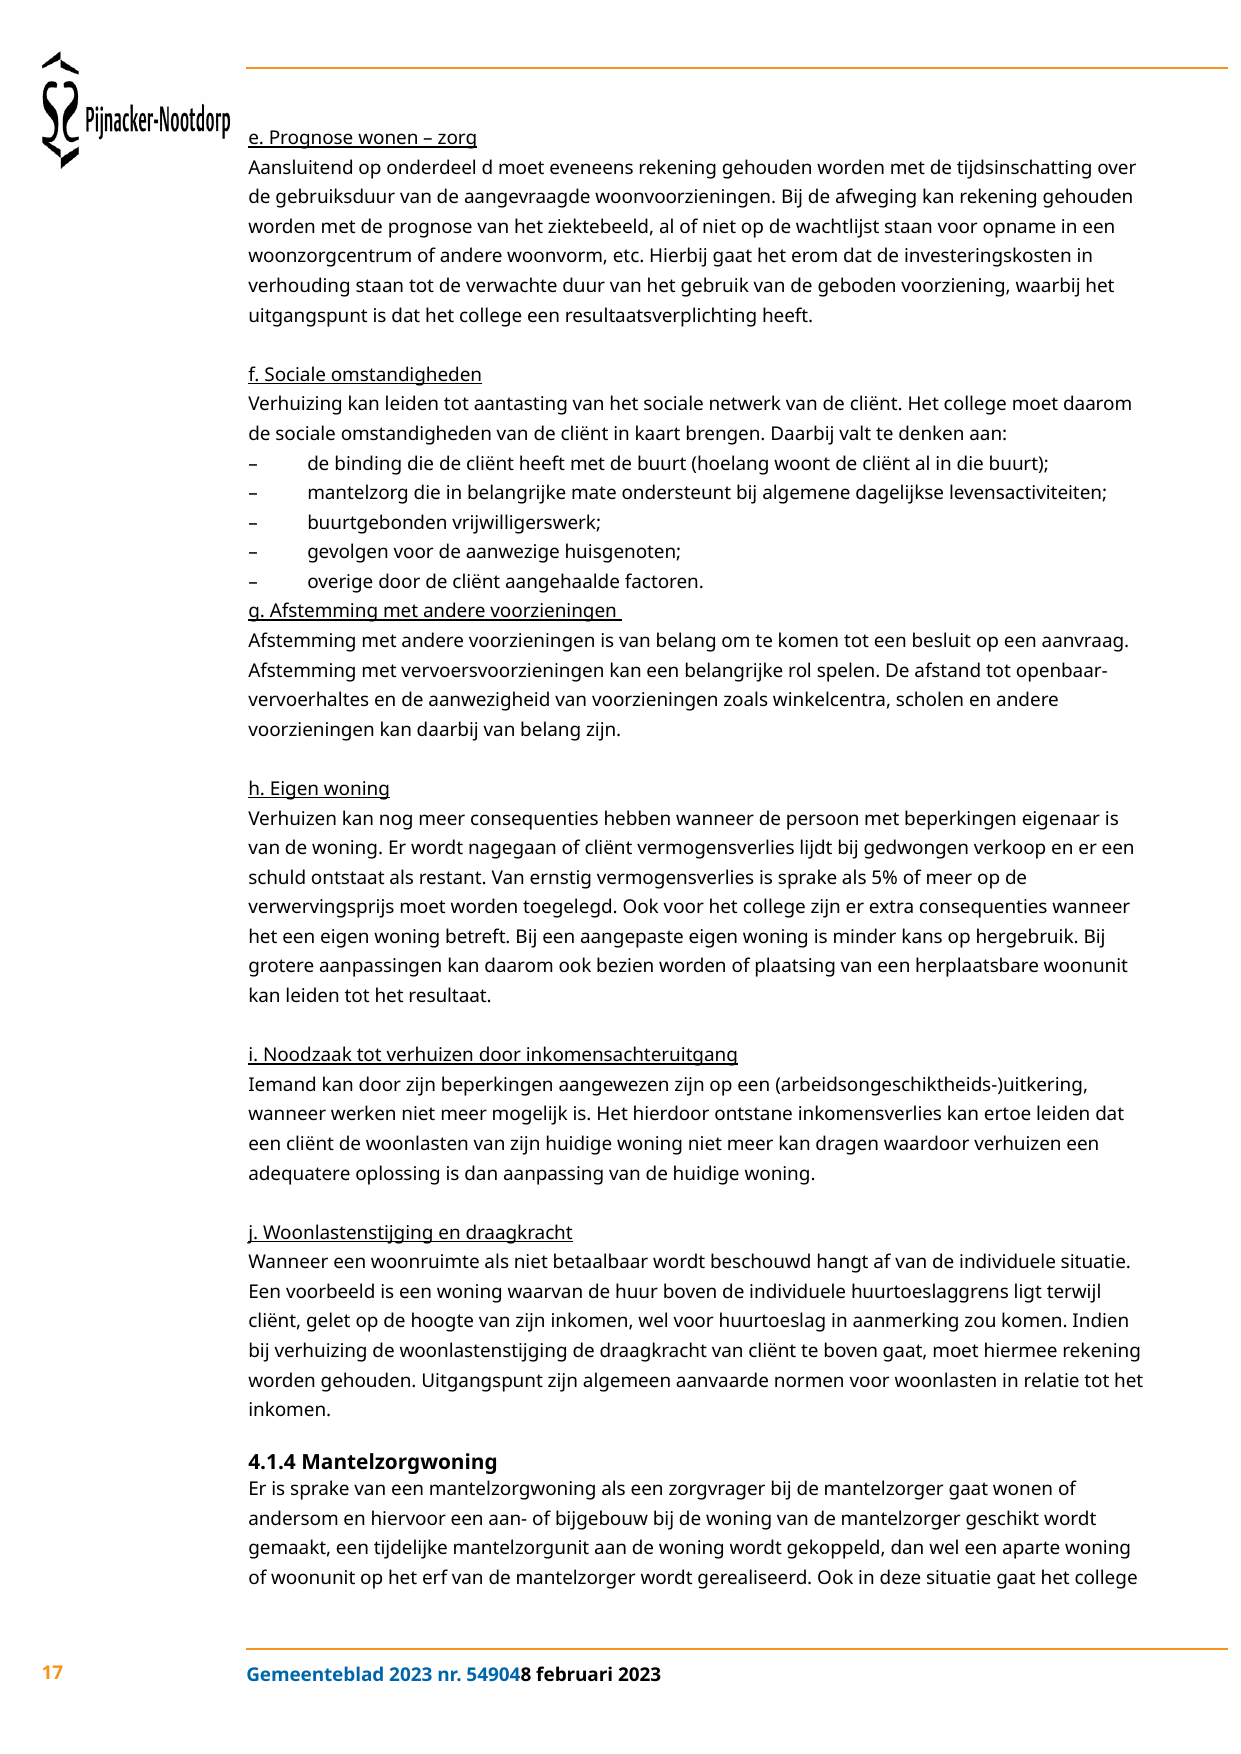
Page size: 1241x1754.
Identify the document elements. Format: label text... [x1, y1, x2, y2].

text j. Woonlastenstijging en draagkracht [248, 1219, 1152, 1245]
text Aansluitend op onderdeel d moet eveneens rekening gehouden worden met de tijdsinschatting over de gebruiksduur van de aangevraagde woonvoorzieningen. Bij de afweging kan rekening gehouden worden met de prognose van het ziektebeeld, al of niet op de wachtlijst staan voor opname in een woonzorgcentrum of andere woonvorm, etc. Hierbij gaat het erom dat de investeringskosten in verhouding staan tot de verwachte duur van het gebruik van de geboden voorziening, waarbij het uitgangspunt is dat het college een resultaatsverplichting heeft. [248, 154, 1152, 328]
text h. Eigen woning [248, 775, 1152, 801]
text Er is sprake van een mantelzorgwoning als een zorgvrager bij de mantelzorger gaat wonen of andersom en hiervoor een aan- of bijgebouw bij de woning van de mantelzorger geschikt wordt gemaakt, een tijdelijke mantelzorgunit aan de woning wordt gekoppeld, dan wel een aparte woning of woonunit op het erf van de mantelzorger wordt gerealiseerd. Ook in deze situatie gaat het college [248, 1475, 1152, 1590]
text g. Afstemming met andere voorzieningen [248, 598, 1152, 623]
picture [41, 47, 231, 172]
text 4.1.4 Mantelzorgwoning [248, 1447, 1152, 1475]
text i. Noodzaak tot verhuizen door inkomensachteruitgang [248, 1041, 1152, 1067]
list mantelzorg die in belangrijke mate ondersteunt bij algemene dagelijkse levensactiviteiten; [248, 479, 1152, 505]
text Afstemming met andere voorzieningen is van belang om te komen tot een besluit op een aanvraag. Afstemming met vervoersvoorzieningen kan een belangrijke rol spelen. De afstand tot openbaar-vervoerhaltes en de aanwezigheid van voorzieningen zoals winkelcentra, scholen en andere voorzieningen kan daarbij van belang zijn. [248, 627, 1152, 742]
text f. Sociale omstandigheden [248, 361, 1152, 387]
list overige door de cliënt aangehaalde factoren. [248, 568, 1152, 594]
text Wanneer een woonruimte als niet betaalbaar wordt beschouwd hangt af van de individuele situatie. Een voorbeeld is een woning waarvan de huur boven de individuele huurtoeslaggrens ligt terwijl cliënt, gelet op de hoogte van zijn inkomen, wel voor huurtoeslag in aanmerking zou komen. Indien bij verhuizing de woonlastenstijging de draagkracht van cliënt te boven gaat, moet hiermee rekening worden gehouden. Uitgangspunt zijn algemeen aanvaarde normen voor woonlasten in relatie tot het inkomen. [248, 1248, 1152, 1422]
text e. Prognose wonen – zorg [248, 124, 1152, 150]
list gevolgen voor de aanwezige huisgenoten; [248, 538, 1152, 564]
text Verhuizen kan nog meer consequenties hebben wanneer de persoon met beperkingen eigenaar is van de woning. Er wordt nagegaan of cliënt vermogensverlies lijdt bij gedwongen verkoop en er een schuld ontstaat als restant. Van ernstig vermogensverlies is sprake als 5% of meer op de verwervingsprijs moet worden toegelegd. Ook voor het college zijn er extra consequenties wanneer het een eigen woning betreft. Bij een aangepaste eigen woning is minder kans op hergebruik. Bij grotere aanpassingen kan daarom ook bezien worden of plaatsing van een herplaatsbare woonunit kan leiden tot het resultaat. [248, 805, 1152, 1008]
list de binding die de cliënt heeft met de buurt (hoelang woont de cliënt al in die buurt); [248, 450, 1152, 476]
text Verhuizing kan leiden tot aantasting van het sociale netwerk van de cliënt. Het college moet daarom de sociale omstandigheden van de cliënt in kaart brengen. Daarbij valt te denken aan: [248, 391, 1152, 446]
list buurtgebonden vrijwilligerswerk; [248, 509, 1152, 535]
text Iemand kan door zijn beperkingen aangewezen zijn op een (arbeidsongeschiktheids-)uitkering, wanneer werken niet meer mogelijk is. Het hierdoor ontstane inkomensverlies kan ertoe leiden dat een cliënt de woonlasten van zijn huidige woning niet meer kan dragen waardoor verhuizen een adequatere oplossing is dan aanpassing van de huidige woning. [248, 1071, 1152, 1186]
